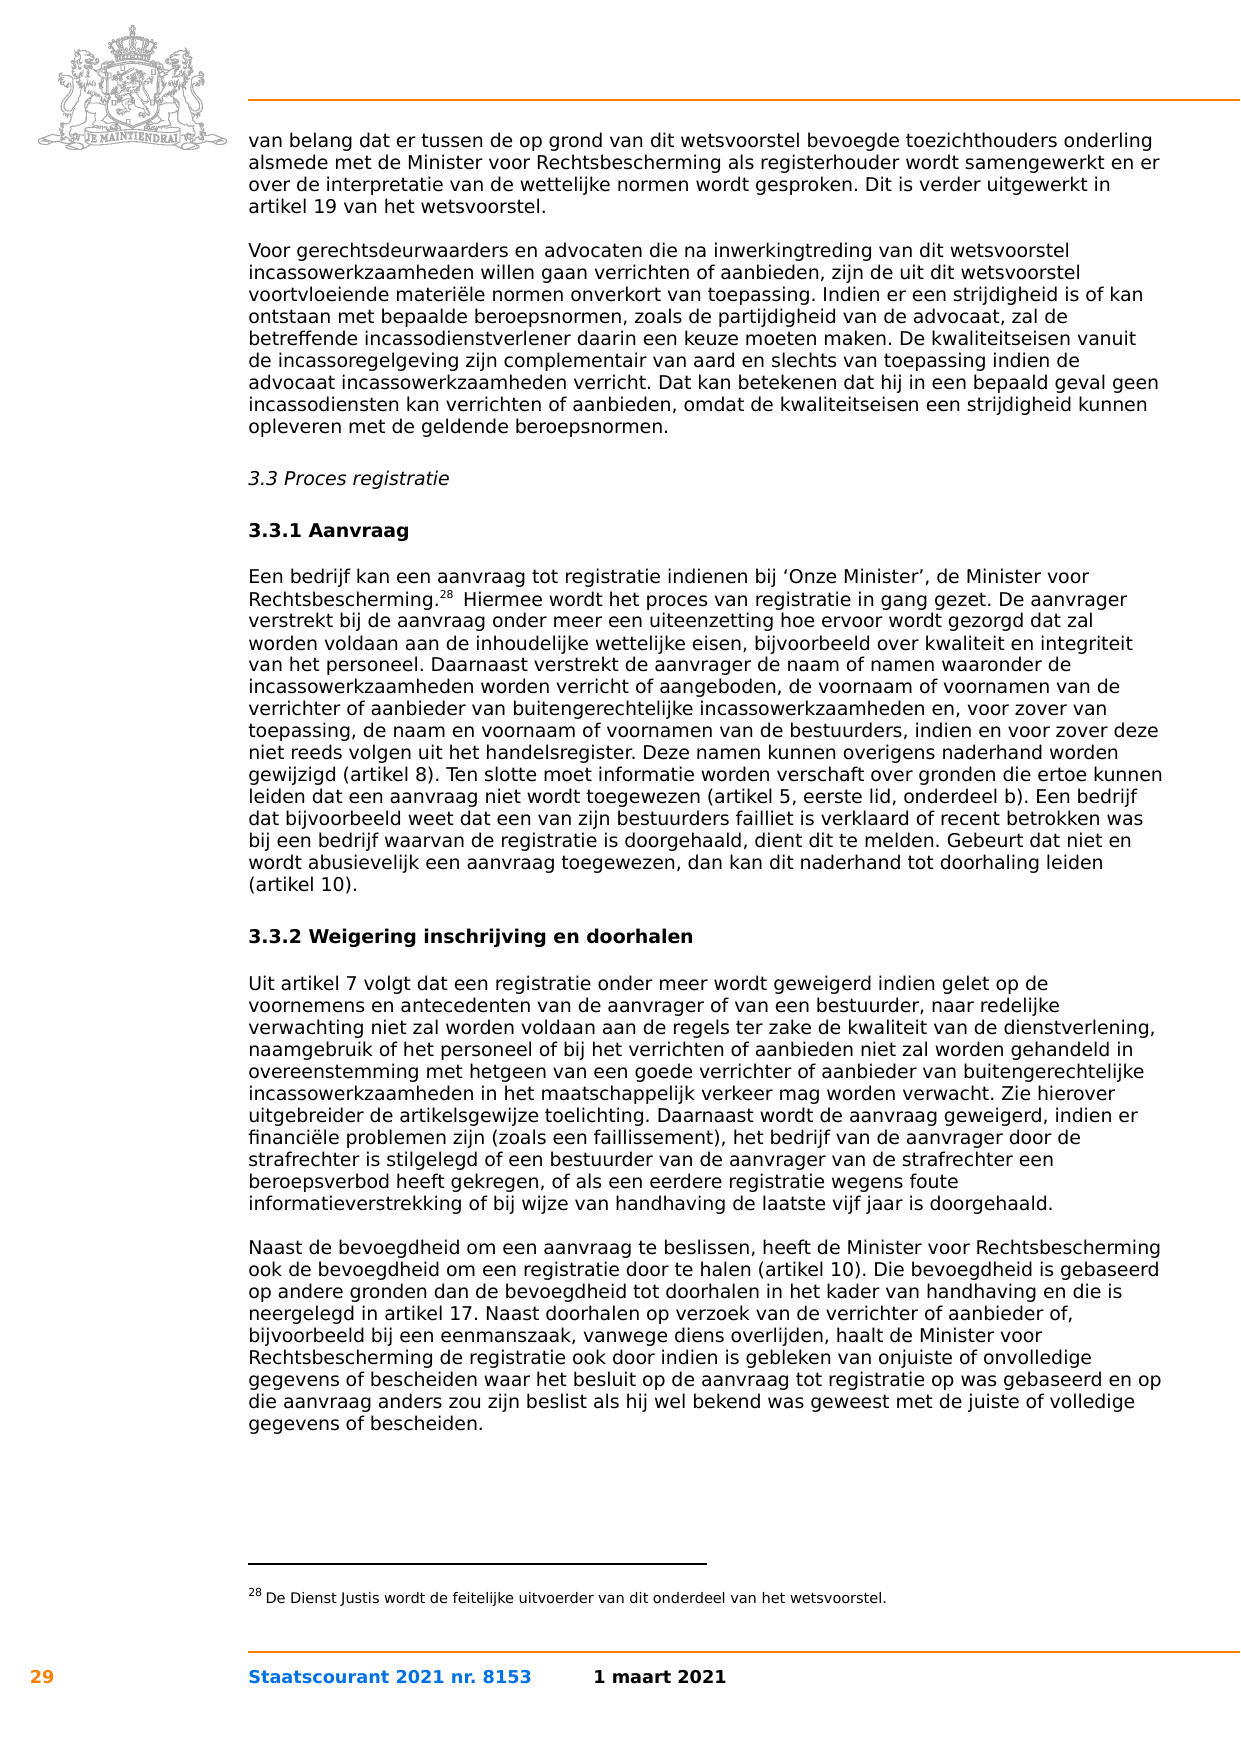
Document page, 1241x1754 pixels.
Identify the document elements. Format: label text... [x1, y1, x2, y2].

text Uit artikel 7 volgt dat een registratie onder meer wordt geweigerd indien gelet op de voornemens en antecedenten van de aanvrager of van een bestuurder, naar redelijke verwachting niet zal worden voldaan aan de regels ter zake de kwaliteit van de dienstverlening, naamgebruik of het personeel of bij het verrichten of aanbieden niet zal worden gehandeld in overeenstemming met hetgeen van een goede verrichter of aanbieder van buitengerechtelijke incassowerkzaamheden in het maatschappelijk verkeer mag worden verwacht. Zie hierover uitgebreider de artikelsgewijze toelichting. Daarnaast wordt de aanvraag geweigerd, indien er financiële problemen zijn (zoals een faillissement), het bedrijf van de aanvrager door de strafrechter is stilgelegd of een bestuurder van de aanvrager van de strafrechter een beroepsverbod heeft gekregen, of als een eerdere registratie wegens foute informatieverstrekking of bij wijze van handhaving de laatste vijf jaar is doorgehaald. [248, 973, 1163, 1215]
picture [38, 25, 227, 150]
text Een bedrijf kan een aanvraag tot registratie indienen bij ‘Onze Minister’, de Minister voor Rechtsbescherming. Hiermee wordt het proces van registratie in gang gezet. De aanvrager verstrekt bij de aanvraag onder meer een uiteenzetting hoe ervoor wordt gezorgd dat zal worden voldaan aan de inhoudelijke wettelijke eisen, bijvoorbeeld over kwaliteit en integriteit van het personeel. Daarnaast verstrekt de aanvrager de naam of namen waaronder de incassowerkzaamheden worden verricht of aangeboden, de voornaam of voornamen van de verrichter of aanbieder van buitengerechtelijke incassowerkzaamheden en, voor zover van toepassing, de naam en voornaam of voornamen van de bestuurders, indien en voor zover deze niet reeds volgen uit het handelsregister. Deze namen kunnen overigens naderhand worden gewijzigd (artikel 8). Ten slotte moet informatie worden verschaft over gronden die ertoe kunnen leiden dat een aanvraag niet wordt toegewezen (artikel 5, eerste lid, onderdeel b). Een bedrijf dat bijvoorbeeld weet dat een van zijn bestuurders failliet is verklaard of recent betrokken was bij een bedrijf waarvan de registratie is doorgehaald, dient dit te melden. Gebeurt dat niet en wordt abusievelijk een aanvraag toegewezen, dan kan dit naderhand tot doorhaling leiden (artikel 10). [248, 566, 1163, 896]
subtitle 3.3.2 Weigering inschrijving en doorhalen [248, 926, 1163, 948]
text Voor gerechtsdeurwaarders en advocaten die na inwerkingtreding van dit wetsvoorstel incassowerkzaamheden willen gaan verrichten of aanbieden, zijn de uit dit wetsvoorstel voortvloeiende materiële normen onverkort van toepassing. Indien er een strijdigheid is of kan ontstaan met bepaalde beroepsnormen, zoals de partijdigheid van de advocaat, zal de betreffende incassodienstverlener daarin een keuze moeten maken. De kwaliteitseisen vanuit de incassoregelgeving zijn complementair van aard en slechts van toepassing indien de advocaat incassowerkzaamheden verricht. Dat kan betekenen dat hij in een bepaald geval geen incassodiensten kan verrichten of aanbieden, omdat de kwaliteitseisen een strijdigheid kunnen opleveren met de geldende beroepsnormen. [248, 240, 1163, 437]
text Naast de bevoegdheid om een aanvraag te beslissen, heeft de Minister voor Rechtsbescherming ook de bevoegdheid om een registratie door te halen (artikel 10). Die bevoegdheid is gebaseerd op andere gronden dan de bevoegdheid tot doorhalen in het kader van handhaving en die is neergelegd in artikel 17. Naast doorhalen op verzoek van de verrichter of aanbieder of, bijvoorbeeld bij een eenmanszaak, vanwege diens overlijden, haalt de Minister voor Rechtsbescherming de registratie ook door indien is gebleken van onjuiste of onvolledige gegevens of bescheiden waar het besluit op de aanvraag tot registratie op was gebaseerd en op die aanvraag anders zou zijn beslist als hij wel bekend was geweest met de juiste of volledige gegevens of bescheiden. [248, 1237, 1163, 1434]
subtitle 3.3.1 Aanvraag [248, 519, 1163, 541]
text van belang dat er tussen de op grond van dit wetsvoorstel bevoegde toezichthouders onderling alsmede met de Minister voor Rechtsbescherming als registerhouder wordt samengewerkt en er over de interpretatie van de wettelijke normen wordt gesproken. Dit is verder uitgewerkt in artikel 19 van het wetsvoorstel. [248, 130, 1163, 218]
subtitle 3.3 Proces registratie [248, 467, 1163, 489]
text De Dienst Justis wordt de feitelijke uitvoerder van dit onderdeel van het wetsvoorstel. [248, 1586, 1163, 1608]
